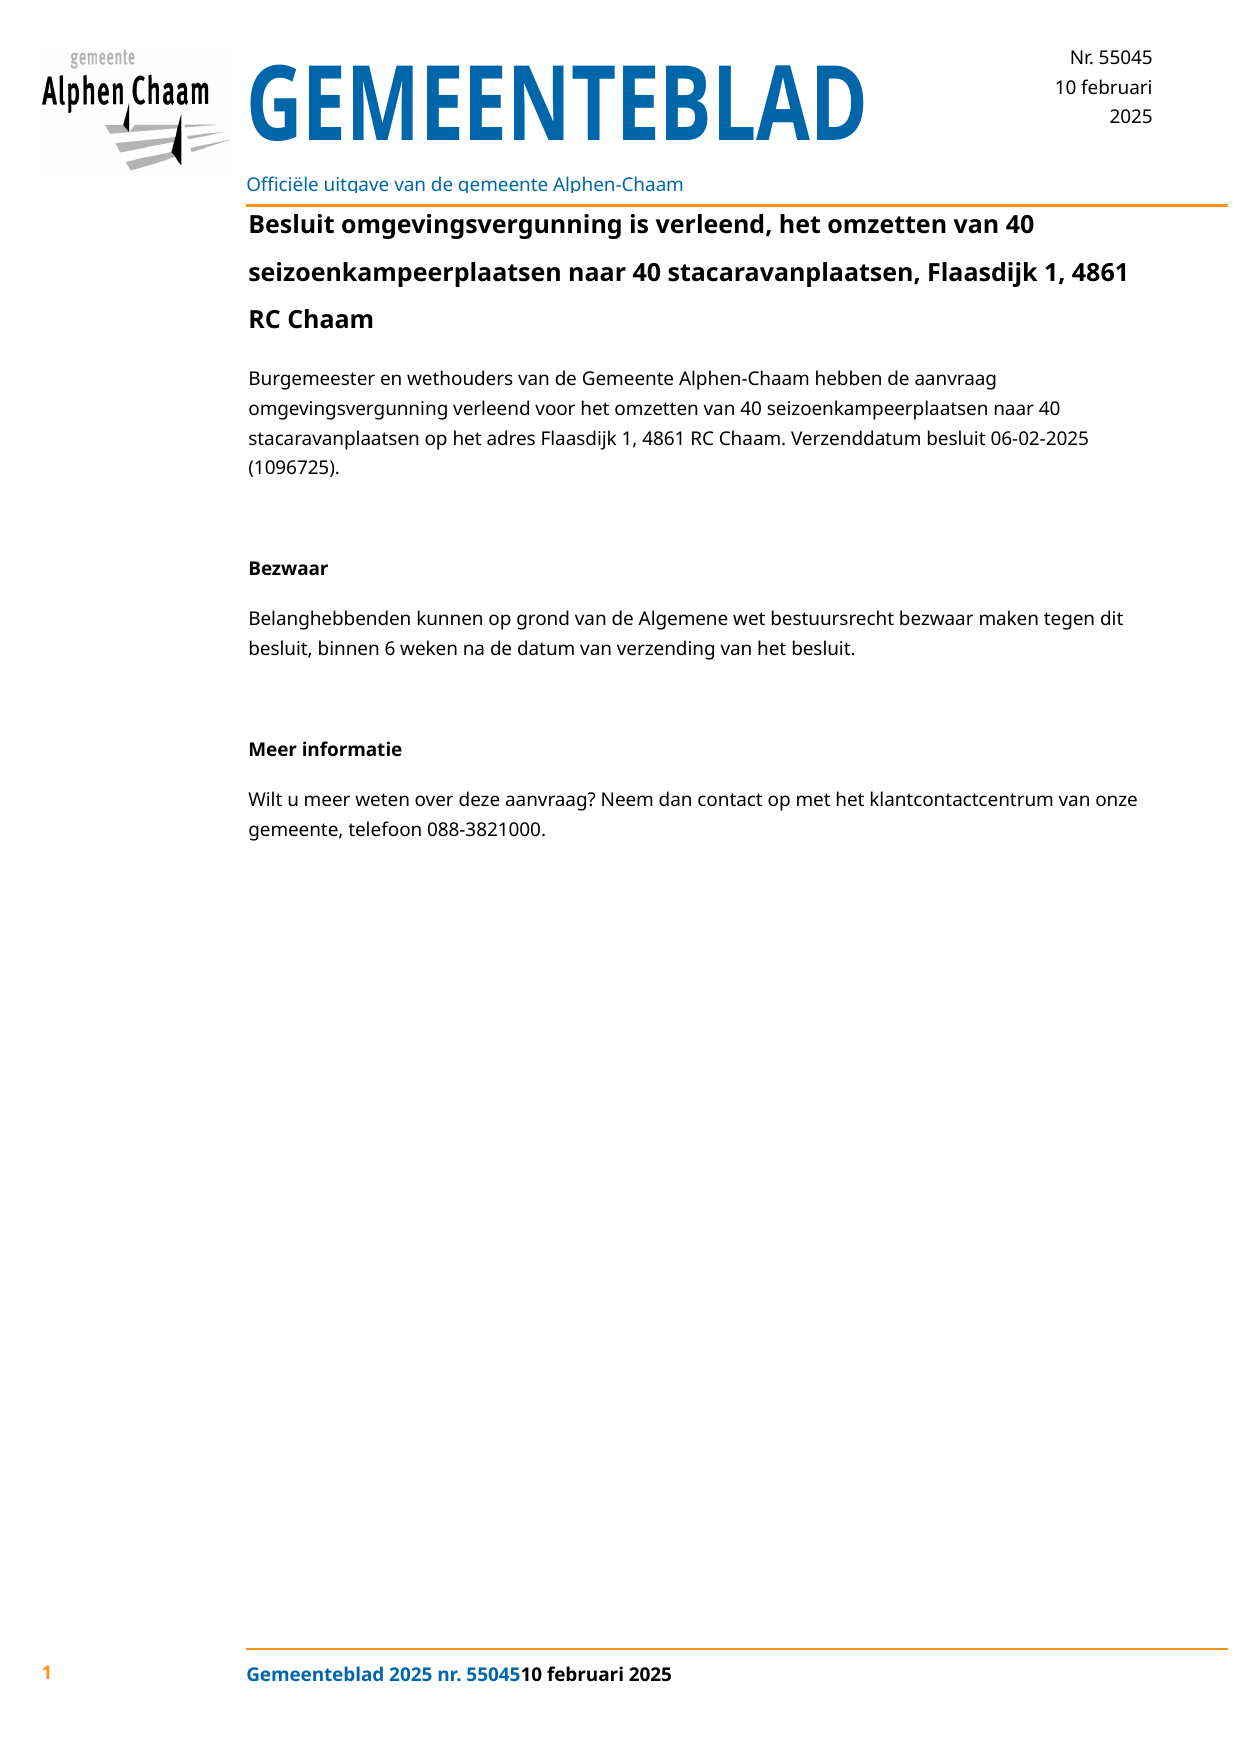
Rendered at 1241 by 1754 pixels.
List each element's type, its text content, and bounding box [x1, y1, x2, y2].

text Burgemeester en wethouders van de Gemeente Alphen-Chaam hebben de aanvraag omgevingsvergunning verleend voor het omzetten van 40 seizoenkampeerplaatsen naar 40 stacaravanplaatsen op het adres Flaasdijk 1, 4861 RC Chaam. Verzenddatum besluit 06-02-2025 (1096725). [248, 366, 1152, 480]
text Besluit omgevingsvergunning is verleend, het omzetten van 40 seizoenkampeerplaatsen naar 40 stacaravanplaatsen, Flaasdijk 1, 4861 RC Chaam [248, 207, 1152, 336]
text Bezwaar [248, 555, 1152, 581]
text Belanghebbenden kunnen op grond van de Algemene wet bestuursrecht bezwaar maken tegen dit besluit, binnen 6 weken na de datum van verzending van het besluit. [248, 606, 1152, 661]
text Wilt u meer weten over deze aanvraag? Neem dan contact op met het klantcontactcentrum van onze gemeente, telefoon 088-3821000. [248, 786, 1152, 842]
text Meer informatie [248, 736, 1152, 762]
picture [41, 47, 231, 172]
